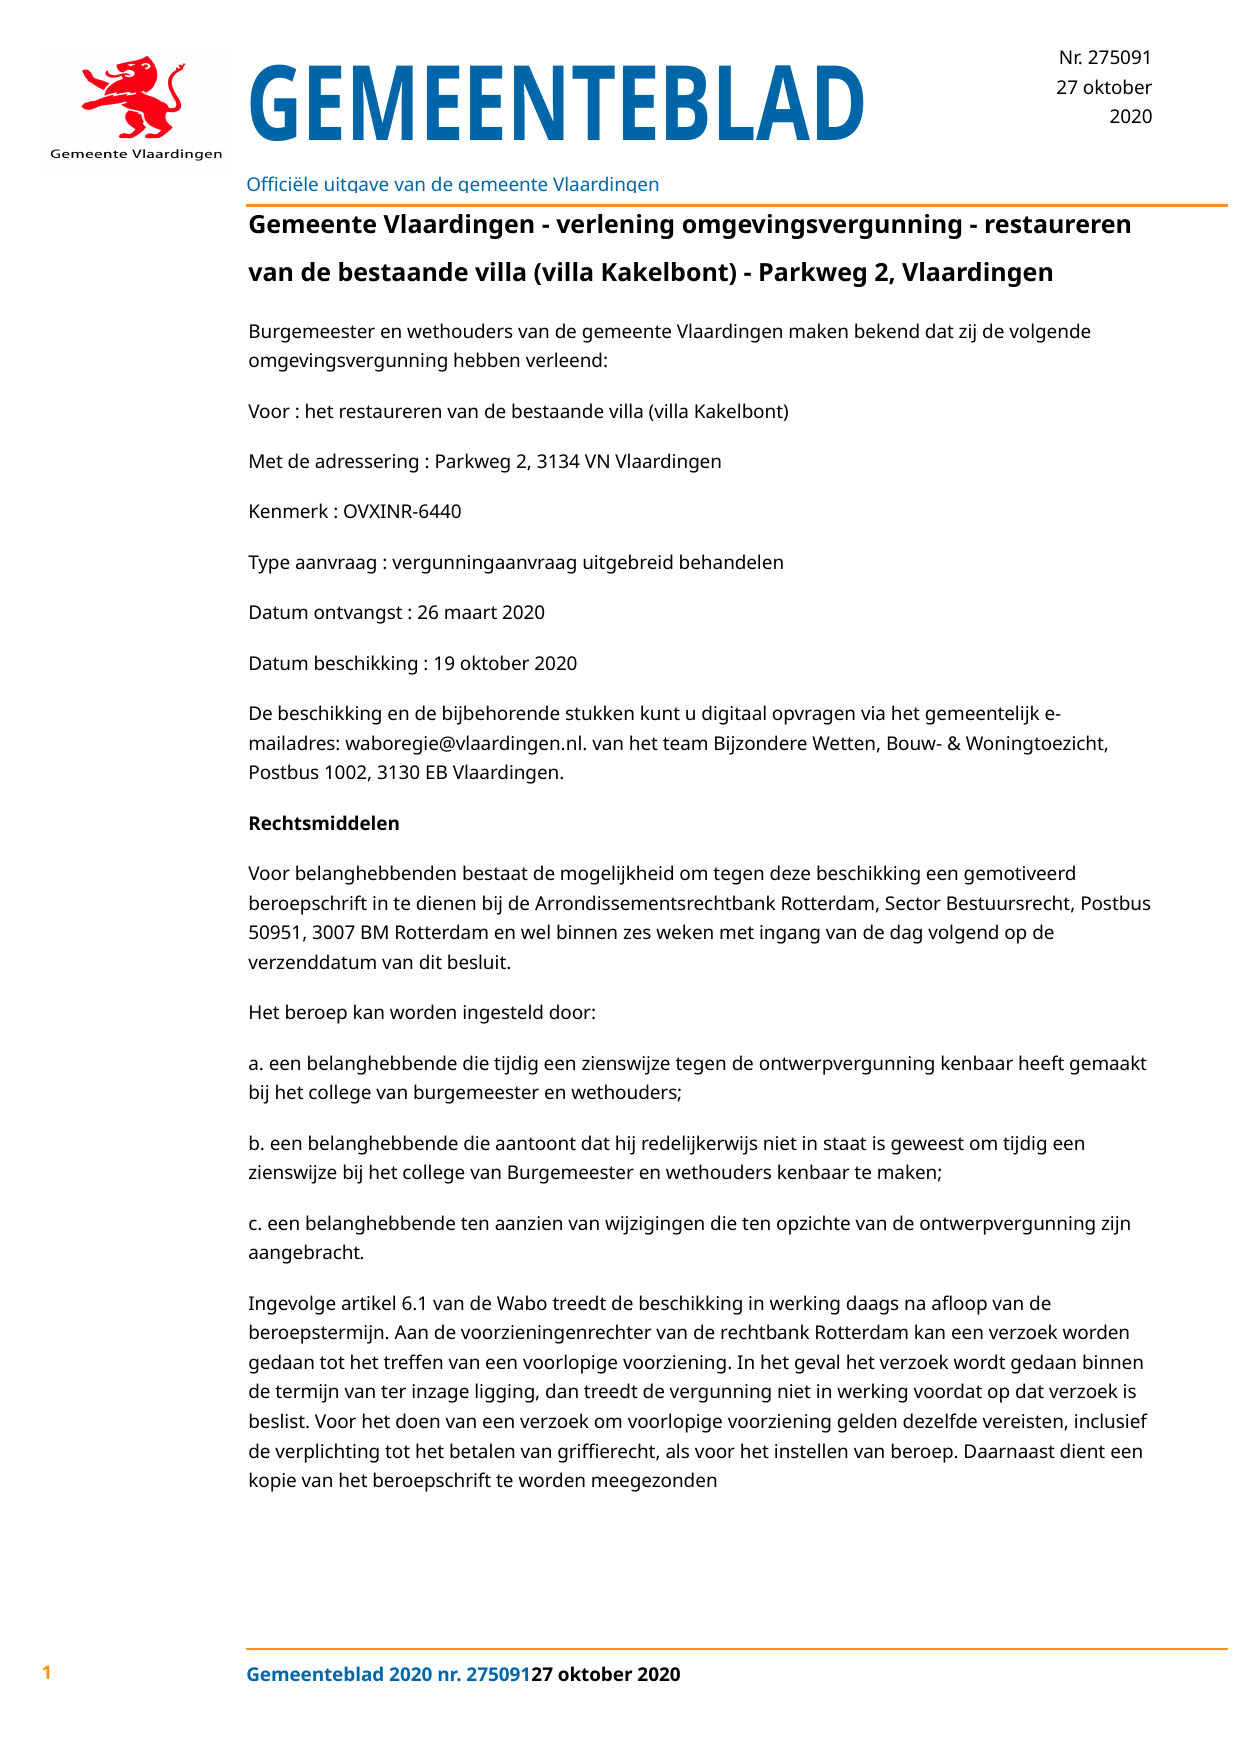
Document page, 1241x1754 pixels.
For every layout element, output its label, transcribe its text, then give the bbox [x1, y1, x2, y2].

text Rechtsmiddelen [248, 810, 1152, 836]
text Kenmerk : OVXINR-6440 [248, 499, 1152, 524]
text De beschikking en de bijbehorende stukken kunt u digitaal opvragen via het gemeentelijk e-mailadres: waboregie@vlaardingen.nl. van het team Bijzondere Wetten, Bouw- & Woningtoezicht, Postbus 1002, 3130 EB Vlaardingen. [248, 700, 1152, 785]
text Met de adressering : Parkweg 2, 3134 VN Vlaardingen [248, 448, 1152, 474]
text Ingevolge artikel 6.1 van de Wabo treedt de beschikking in werking daags na afloop van de beroepstermijn. Aan de voorzieningenrechter van de rechtbank Rotterdam kan een verzoek worden gedaan tot het treffen van een voorlopige voorziening. In het geval het verzoek wordt gedaan binnen de termijn van ter inzage ligging, dan treedt de vergunning niet in werking voordat op dat verzoek is beslist. Voor het doen van een verzoek om voorlopige voorziening gelden dezelfde vereisten, inclusief de verplichting tot het betalen van griffierecht, als voor het instellen van beroep. Daarnaast dient een kopie van het beroepschrift te worden meegezonden [248, 1290, 1152, 1493]
text Type aanvraag : vergunningaanvraag uitgebreid behandelen [248, 549, 1152, 575]
text Voor : het restaureren van de bestaande villa (villa Kakelbont) [248, 398, 1152, 424]
text Datum beschikking : 19 oktober 2020 [248, 650, 1152, 676]
text Gemeente Vlaardingen - verlening omgevingsvergunning - restaureren van de bestaande villa (villa Kakelbont) - Parkweg 2, Vlaardingen [248, 207, 1152, 288]
text Voor belanghebbenden bestaat de mogelijkheid om tegen deze beschikking een gemotiveerd beroepschrift in te dienen bij de Arrondissementsrechtbank Rotterdam, Sector Bestuursrecht, Postbus 50951, 3007 BM Rotterdam en wel binnen zes weken met ingang van de dag volgend op de verzenddatum van dit besluit. [248, 860, 1152, 975]
picture [41, 47, 231, 172]
text Burgemeester en wethouders van de gemeente Vlaardingen maken bekend dat zij de volgende omgevingsvergunning hebben verleend: [248, 318, 1152, 373]
text Het beroep kan worden ingesteld door: [248, 999, 1152, 1025]
text b. een belanghebbende die aantoont dat hij redelijkerwijs niet in staat is geweest om tijdig een zienswijze bij het college van Burgemeester en wethouders kenbaar te maken; [248, 1130, 1152, 1185]
text Datum ontvangst : 26 maart 2020 [248, 599, 1152, 625]
text a. een belanghebbende die tijdig een zienswijze tegen de ontwerpvergunning kenbaar heeft gemaakt bij het college van burgemeester en wethouders; [248, 1050, 1152, 1105]
text c. een belanghebbende ten aanzien van wijzigingen die ten opzichte van de ontwerpvergunning zijn aangebracht. [248, 1210, 1152, 1265]
